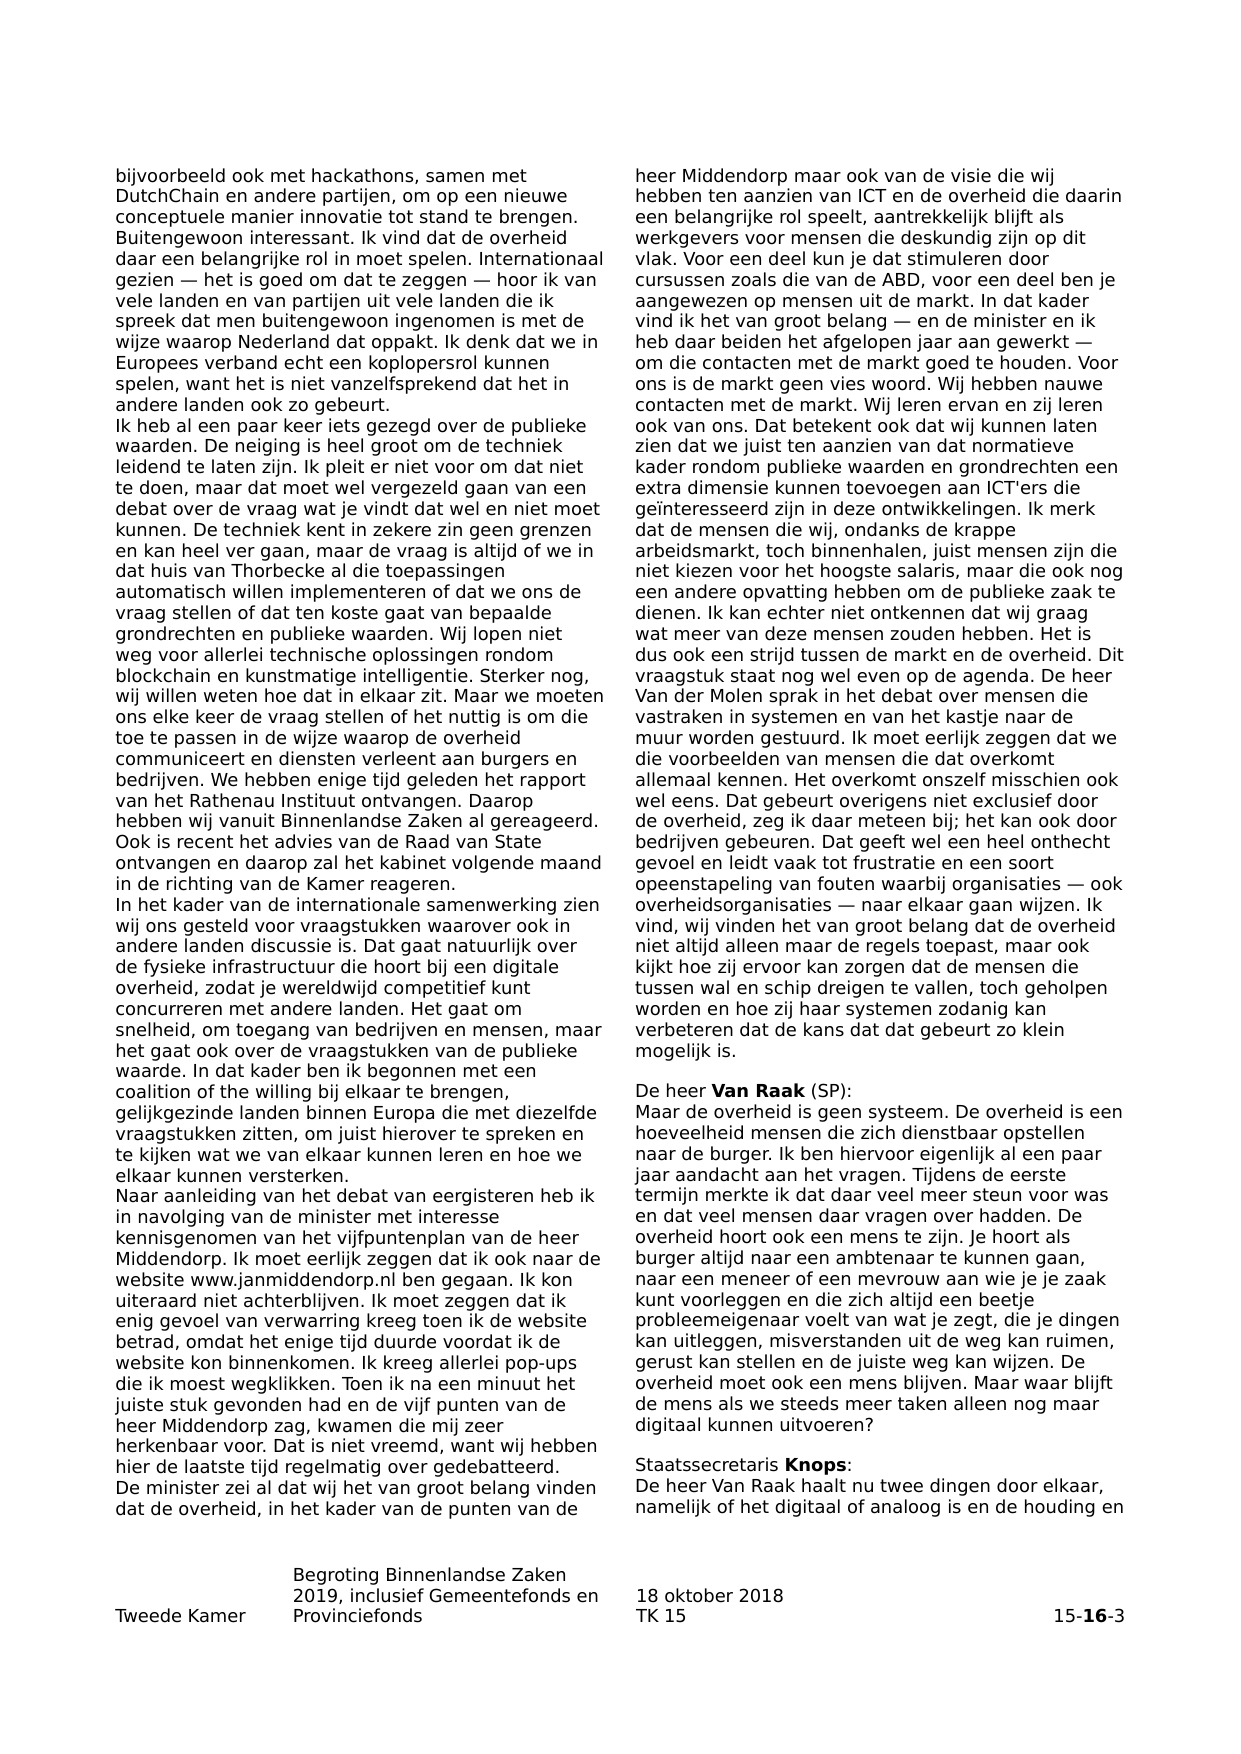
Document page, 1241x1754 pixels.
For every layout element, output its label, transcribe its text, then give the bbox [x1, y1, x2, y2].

text Maar de overheid is geen systeem. De overheid is een hoeveelheid mensen die zich dienstbaar opstellen naar de burger. Ik ben hiervoor eigenlijk al een paar jaar aandacht aan het vragen. Tijdens de eerste termijn merkte ik dat daar veel meer steun voor was en dat veel mensen daar vragen over hadden. De overheid hoort ook een mens te zijn. Je hoort als burger altijd naar een ambtenaar te kunnen gaan, naar een meneer of een mevrouw aan wie je je zaak kunt voorleggen en die zich altijd een beetje probleemeigenaar voelt van wat je zegt, die je dingen kan uitleggen, misverstanden uit de weg kan ruimen, gerust kan stellen en de juiste weg kan wijzen. De overheid moet ook een mens blijven. Maar waar blijft de mens als we steeds meer taken alleen nog maar digitaal kunnen uitvoeren? [635, 1102, 1125, 1435]
text De minister zei al dat wij het van groot belang vinden dat de overheid, in het kader van de punten van de [115, 1478, 605, 1519]
text In het kader van de internationale samenwerking zien wij ons gesteld voor vraagstukken waarover ook in andere landen discussie is. Dat gaat natuurlijk over de fysieke infrastructuur die hoort bij een digitale overheid, zodat je wereldwijd competitief kunt concurreren met andere landen. Het gaat om snelheid, om toegang van bedrijven en mensen, maar het gaat ook over de vraagstukken van de publieke waarde. In dat kader ben ik begonnen met een coalition of the willing bij elkaar te brengen, gelijkgezinde landen binnen Europa die met diezelfde vraagstukken zitten, om juist hierover te spreken en te kijken wat we van elkaar kunnen leren en hoe we elkaar kunnen versterken. [115, 894, 605, 1186]
text Staatssecretaris Knops: [635, 1455, 1125, 1476]
text Ik heb al een paar keer iets gezegd over de publieke waarden. De neiging is heel groot om de techniek leidend te laten zijn. Ik pleit er niet voor om dat niet te doen, maar dat moet wel vergezeld gaan van een debat over de vraag wat je vindt dat wel en niet moet kunnen. De techniek kent in zekere zin geen grenzen en kan heel ver gaan, maar de vraag is altijd of we in dat huis van Thorbecke al die toepassingen automatisch willen implementeren of dat we ons de vraag stellen of dat ten koste gaat van bepaalde grondrechten en publieke waarden. Wij lopen niet weg voor allerlei technische oplossingen rondom blockchain en kunstmatige intelligentie. Sterker nog, wij willen weten hoe dat in elkaar zit. Maar we moeten ons elke keer de vraag stellen of het nuttig is om die toe te passen in de wijze waarop de overheid communiceert en diensten verleent aan burgers en bedrijven. We hebben enige tijd geleden het rapport van het Rathenau Instituut ontvangen. Daarop hebben wij vanuit Binnenlandse Zaken al gereageerd. Ook is recent het advies van de Raad van State ontvangen en daarop zal het kabinet volgende maand in de richting van de Kamer reageren. [115, 415, 605, 894]
text Naar aanleiding van het debat van eergisteren heb ik in navolging van de minister met interesse kennisgenomen van het vijfpuntenplan van de heer Middendorp. Ik moet eerlijk zeggen dat ik ook naar de website www.janmiddendorp.nl ben gegaan. Ik kon uiteraard niet achterblijven. Ik moet zeggen dat ik enig gevoel van verwarring kreeg toen ik de website betrad, omdat het enige tijd duurde voordat ik de website kon binnenkomen. Ik kreeg allerlei pop-ups die ik moest wegklikken. Toen ik na een minuut het juiste stuk gevonden had en de vijf punten van de heer Middendorp zag, kwamen die mij zeer herkenbaar voor. Dat is niet vreemd, want wij hebben hier de laatste tijd regelmatig over gedebatteerd. [115, 1186, 605, 1478]
text De heer Van Raak (SP): [635, 1081, 1125, 1102]
text De heer Van Raak haalt nu twee dingen door elkaar, namelijk of het digitaal of analoog is en de houding en [635, 1476, 1125, 1518]
text bijvoorbeeld ook met hackathons, samen met DutchChain en andere partijen, om op een nieuwe conceptuele manier innovatie tot stand te brengen. Buitengewoon interessant. Ik vind dat de overheid daar een belangrijke rol in moet spelen. Internationaal gezien — het is goed om dat te zeggen — hoor ik van vele landen en van partijen uit vele landen die ik spreek dat men buitengewoon ingenomen is met de wijze waarop Nederland dat oppakt. Ik denk dat we in Europees verband echt een koplopersrol kunnen spelen, want het is niet vanzelfsprekend dat het in andere landen ook zo gebeurt. [115, 165, 605, 415]
text heer Middendorp maar ook van de visie die wij hebben ten aanzien van ICT en de overheid die daarin een belangrijke rol speelt, aantrekkelijk blijft als werkgevers voor mensen die deskundig zijn op dit vlak. Voor een deel kun je dat stimuleren door cursussen zoals die van de ABD, voor een deel ben je aangewezen op mensen uit de markt. In dat kader vind ik het van groot belang — en de minister en ik heb daar beiden het afgelopen jaar aan gewerkt — om die contacten met de markt goed te houden. Voor ons is de markt geen vies woord. Wij hebben nauwe contacten met de markt. Wij leren ervan en zij leren ook van ons. Dat betekent ook dat wij kunnen laten zien dat we juist ten aanzien van dat normatieve kader rondom publieke waarden en grondrechten een extra dimensie kunnen toevoegen aan ICT'ers die geïnteresseerd zijn in deze ontwikkelingen. Ik merk dat de mensen die wij, ondanks de krappe arbeidsmarkt, toch binnenhalen, juist mensen zijn die niet kiezen voor het hoogste salaris, maar die ook nog een andere opvatting hebben om de publieke zaak te dienen. Ik kan echter niet ontkennen dat wij graag wat meer van deze mensen zouden hebben. Het is dus ook een strijd tussen de markt en de overheid. Dit vraagstuk staat nog wel even op de agenda. De heer Van der Molen sprak in het debat over mensen die vastraken in systemen en van het kastje naar de muur worden gestuurd. Ik moet eerlijk zeggen dat we die voorbeelden van mensen die dat overkomt allemaal kennen. Het overkomt onszelf misschien ook wel eens. Dat gebeurt overigens niet exclusief door de overheid, zeg ik daar meteen bij; het kan ook door bedrijven gebeuren. Dat geeft wel een heel onthecht gevoel en leidt vaak tot frustratie en een soort opeenstapeling van fouten waarbij organisaties — ook overheidsorganisaties — naar elkaar gaan wijzen. Ik vind, wij vinden het van groot belang dat de overheid niet altijd alleen maar de regels toepast, maar ook kijkt hoe zij ervoor kan zorgen dat de mensen die tussen wal en schip dreigen te vallen, toch geholpen worden en hoe zij haar systemen zodanig kan verbeteren dat de kans dat dat gebeurt zo klein mogelijk is. [635, 165, 1125, 1061]
